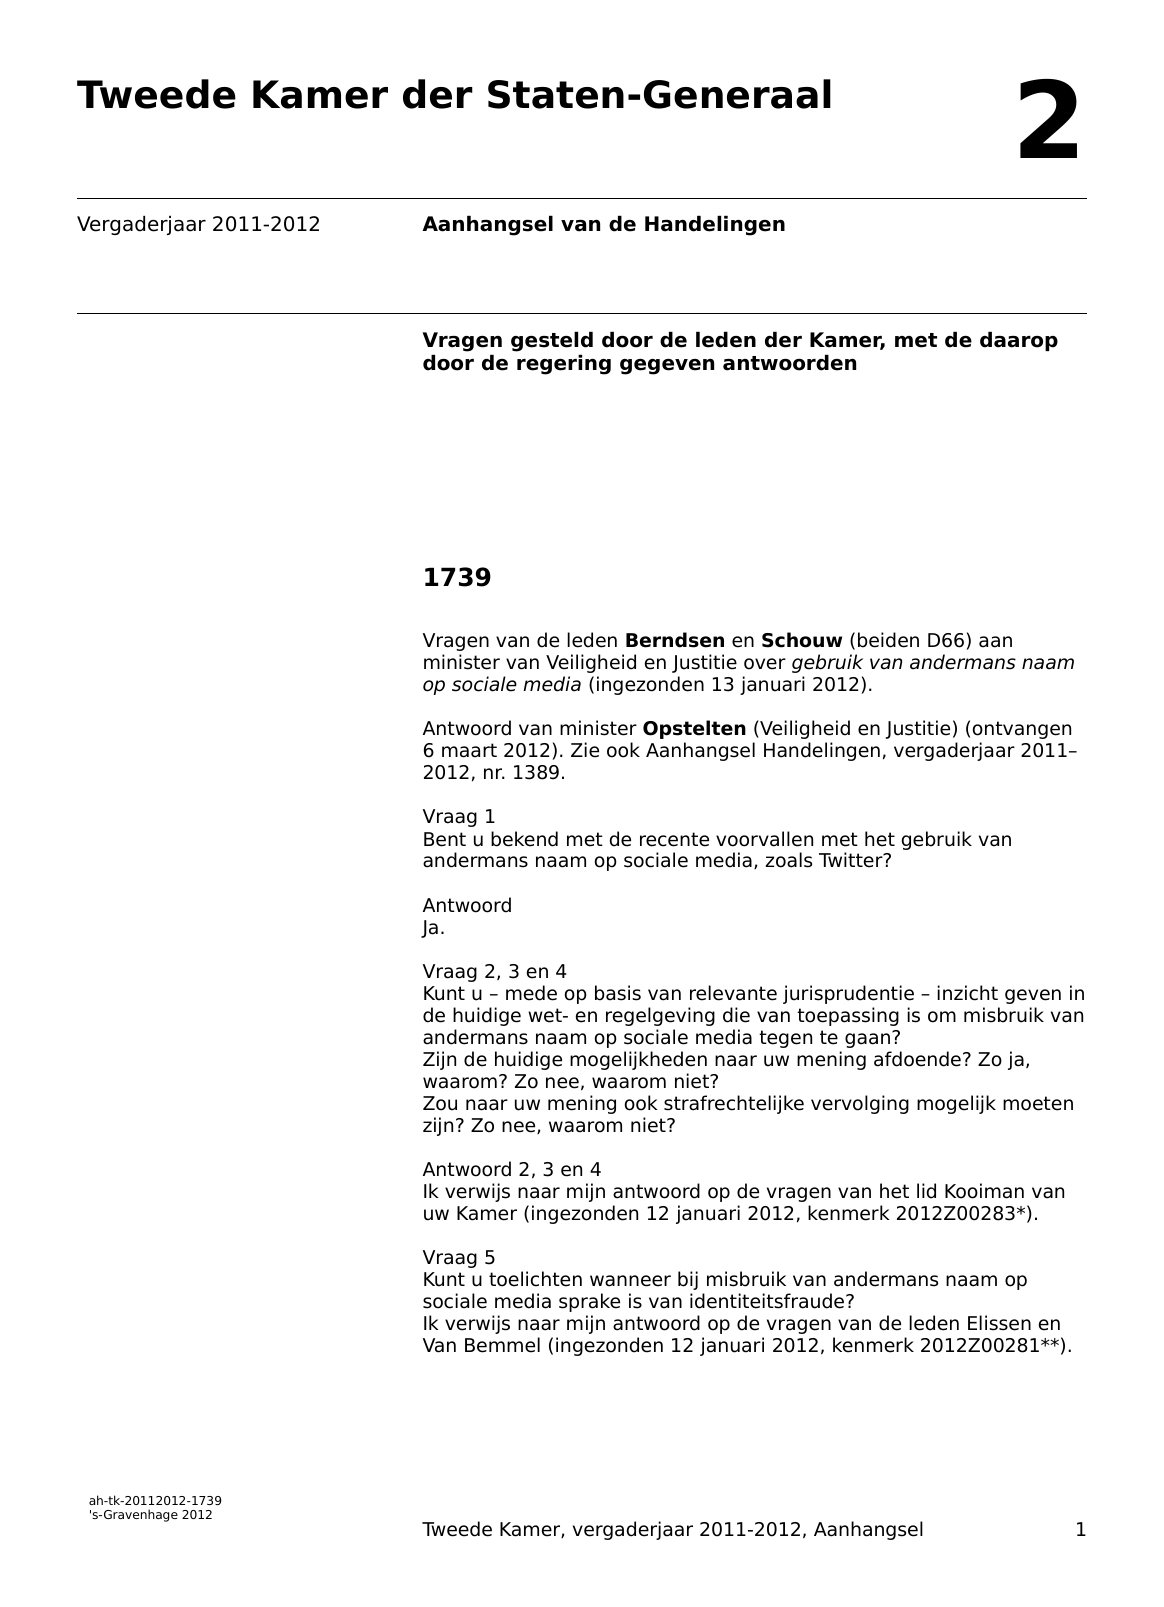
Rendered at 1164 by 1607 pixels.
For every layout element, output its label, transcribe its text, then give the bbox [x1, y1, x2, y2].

table_header 2 [886, 59, 1087, 198]
text Vraag 1 [422, 806, 1087, 828]
text Ja. [422, 917, 1087, 938]
text Kunt u – mede op basis van relevante jurisprudentie – inzicht geven in de huidige wet- en regelgeving die van toepassing is om misbruik van andermans naam op sociale media tegen te gaan? [422, 983, 1087, 1049]
table_cell Aanhangsel van de Handelingen [422, 199, 1087, 313]
text Vraag 5 [422, 1247, 1087, 1269]
text Ik verwijs naar mijn antwoord op de vragen van het lid Kooiman van uw Kamer (ingezonden 12 januari 2012, kenmerk 2012Z00283*). [422, 1181, 1087, 1225]
text Zou naar uw mening ook strafrechtelijke vervolging mogelijk moeten zijn? Zo nee, waarom niet? [422, 1093, 1087, 1137]
text Bent u bekend met de recente voorvallen met het gebruik van andermans naam op sociale media, zoals Twitter? [422, 828, 1087, 872]
text Zijn de huidige mogelijkheden naar uw mening afdoende? Zo ja, waarom? Zo nee, waarom niet? [422, 1049, 1087, 1093]
table_cell Vergaderjaar 2011-2012 [77, 199, 422, 313]
text ah-tk-20112012-1739 [88, 1494, 323, 1508]
text Antwoord 2, 3 en 4 [422, 1159, 1087, 1181]
text Vragen van de leden Berndsen en Schouw (beiden D66) aan minister van Veiligheid en Justitie over gebruik van andermans naam op sociale media (ingezonden 13 januari 2012). [422, 630, 1087, 696]
text 's-Gravenhage 2012 [88, 1508, 323, 1522]
text Ik verwijs naar mijn antwoord op de vragen van de leden Elissen en Van Bemmel (ingezonden 12 januari 2012, kenmerk 2012Z00281**). [422, 1313, 1087, 1357]
text 1739 [422, 563, 1087, 592]
text Kunt u toelichten wanneer bij misbruik van andermans naam op sociale media sprake is van identiteitsfraude? [422, 1269, 1087, 1313]
text Antwoord van minister Opstelten (Veiligheid en Justitie) (ontvangen 6 maart 2012). Zie ook Aanhangsel Handelingen, vergaderjaar 2011–2012, nr. 1389. [422, 718, 1087, 784]
text Antwoord [422, 894, 1087, 917]
table_cell [77, 314, 422, 375]
table_header Tweede Kamer der Staten-Generaal [77, 59, 886, 198]
text Vraag 2, 3 en 4 [422, 961, 1087, 983]
table_cell Vragen gesteld door de leden der Kamer, met de daarop door de regering gegeven antwoorden [422, 314, 1087, 375]
